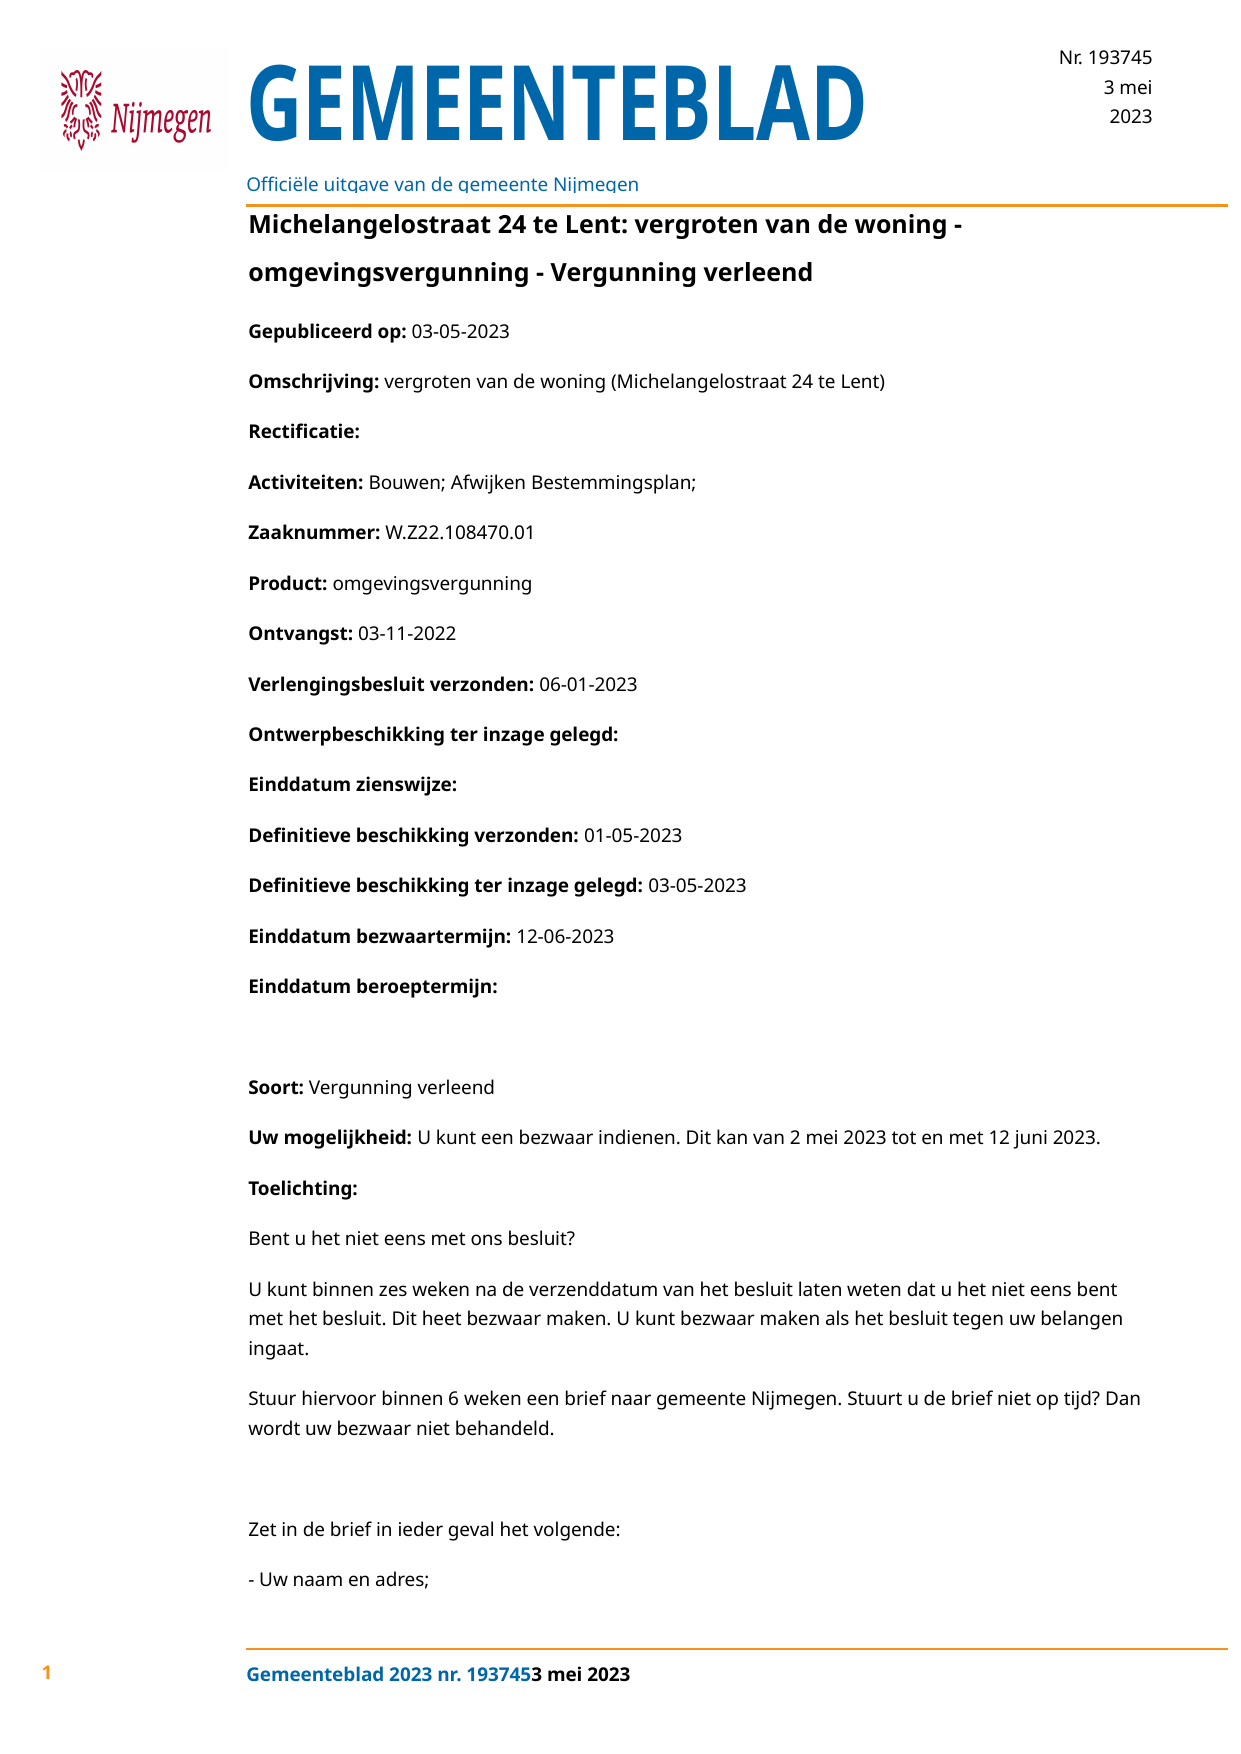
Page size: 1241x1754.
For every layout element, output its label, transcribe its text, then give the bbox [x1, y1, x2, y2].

text Einddatum bezwaartermijn: 12-06-2023 [248, 923, 1152, 949]
text Einddatum beroeptermijn: [248, 973, 1152, 999]
text Activiteiten: Bouwen; Afwijken Bestemmingsplan; [248, 469, 1152, 495]
text Bent u het niet eens met ons besluit? [248, 1225, 1152, 1251]
text Uw mogelijkheid: U kunt een bezwaar indienen. Dit kan van 2 mei 2023 tot en met 12 juni 2023. [248, 1124, 1152, 1150]
text Gepubliceerd op: 03-05-2023 [248, 318, 1152, 344]
text Zaaknummer: W.Z22.108470.01 [248, 519, 1152, 545]
text Ontvangst: 03-11-2022 [248, 620, 1152, 646]
text - Uw naam en adres; [248, 1566, 1152, 1592]
text Zet in de brief in ieder geval het volgende: [248, 1516, 1152, 1542]
text Stuur hiervoor binnen 6 weken een brief naar gemeente Nijmegen. Stuurt u de brief niet op tijd? Dan wordt uw bezwaar niet behandeld. [248, 1385, 1152, 1441]
text Verlengingsbesluit verzonden: 06-01-2023 [248, 671, 1152, 697]
picture [41, 47, 231, 172]
text Definitieve beschikking ter inzage gelegd: 03-05-2023 [248, 872, 1152, 898]
text U kunt binnen zes weken na de verzenddatum van het besluit laten weten dat u het niet eens bent met het besluit. Dit heet bezwaar maken. U kunt bezwaar maken als het besluit tegen uw belangen ingaat. [248, 1276, 1152, 1361]
text Rectificatie: [248, 419, 1152, 444]
text Definitieve beschikking verzonden: 01-05-2023 [248, 822, 1152, 848]
text Einddatum zienswijze: [248, 772, 1152, 797]
text Michelangelostraat 24 te Lent: vergroten van de woning - omgevingsvergunning - Vergunning verleend [248, 207, 1152, 288]
text Ontwerpbeschikking ter inzage gelegd: [248, 721, 1152, 747]
text Product: omgevingsvergunning [248, 570, 1152, 596]
text Soort: Vergunning verleend [248, 1074, 1152, 1100]
text Toelichting: [248, 1175, 1152, 1201]
text Omschrijving: vergroten van de woning (Michelangelostraat 24 te Lent) [248, 368, 1152, 394]
